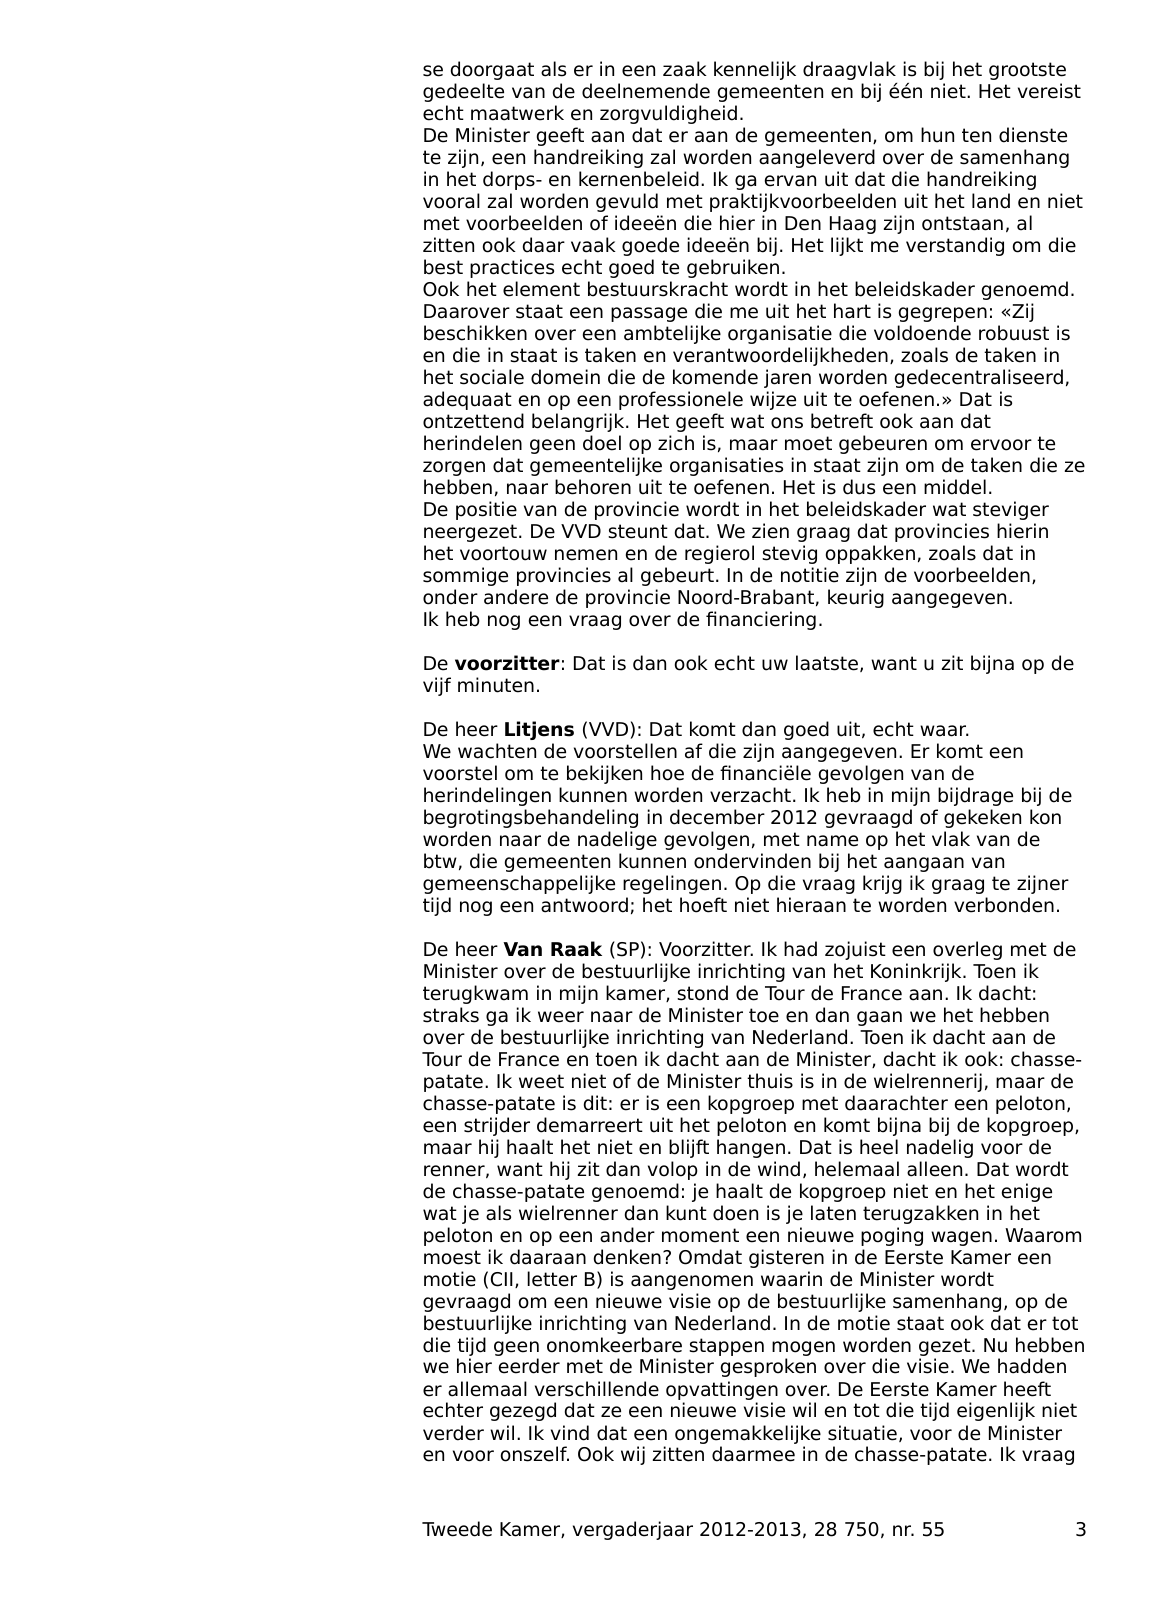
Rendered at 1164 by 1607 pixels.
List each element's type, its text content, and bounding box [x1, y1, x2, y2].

text se doorgaat als er in een zaak kennelijk draagvlak is bij het grootste gedeelte van de deelnemende gemeenten en bij één niet. Het vereist echt maatwerk en zorgvuldigheid. [422, 59, 1087, 125]
text De heer Van Raak (SP): Voorzitter. Ik had zojuist een overleg met de Minister over de bestuurlijke inrichting van het Koninkrijk. Toen ik terugkwam in mijn kamer, stond de Tour de France aan. Ik dacht: straks ga ik weer naar de Minister toe en dan gaan we het hebben over de bestuurlijke inrichting van Nederland. Toen ik dacht aan de Tour de France en toen ik dacht aan de Minister, dacht ik ook: chasse-patate. Ik weet niet of de Minister thuis is in de wielrennerij, maar de chasse-patate is dit: er is een kopgroep met daarachter een peloton, een strijder demarreert uit het peloton en komt bijna bij de kopgroep, maar hij haalt het niet en blijft hangen. Dat is heel nadelig voor de renner, want hij zit dan volop in de wind, helemaal alleen. Dat wordt de chasse-patate genoemd: je haalt de kopgroep niet en het enige wat je als wielrenner dan kunt doen is je laten terugzakken in het peloton en op een ander moment een nieuwe poging wagen. Waarom moest ik daaraan denken? Omdat gisteren in de Eerste Kamer een motie (CII, letter B) is aangenomen waarin de Minister wordt gevraagd om een nieuwe visie op de bestuurlijke samenhang, op de bestuurlijke inrichting van Nederland. In de motie staat ook dat er tot die tijd geen onomkeerbare stappen mogen worden gezet. Nu hebben we hier eerder met de Minister gesproken over die visie. We hadden er allemaal verschillende opvattingen over. De Eerste Kamer heeft echter gezegd dat ze een nieuwe visie wil en tot die tijd eigenlijk niet verder wil. Ik vind dat een ongemakkelijke situatie, voor de Minister en voor onszelf. Ook wij zitten daarmee in de chasse-patate. Ik vraag [422, 939, 1087, 1466]
text Ik heb nog een vraag over de financiering. [422, 608, 1087, 631]
text De voorzitter: Dat is dan ook echt uw laatste, want u zit bijna op de vijf minuten. [422, 653, 1087, 697]
text De heer Litjens (VVD): Dat komt dan goed uit, echt waar. [422, 719, 1087, 741]
text De positie van de provincie wordt in het beleidskader wat steviger neergezet. De VVD steunt dat. We zien graag dat provincies hierin het voortouw nemen en de regierol stevig oppakken, zoals dat in sommige provincies al gebeurt. In de notitie zijn de voorbeelden, onder andere de provincie Noord-Brabant, keurig aangegeven. [422, 499, 1087, 608]
text Ook het element bestuurskracht wordt in het beleidskader genoemd. Daarover staat een passage die me uit het hart is gegrepen: «Zij beschikken over een ambtelijke organisatie die voldoende robuust is en die in staat is taken en verantwoordelijkheden, zoals de taken in het sociale domein die de komende jaren worden gedecentraliseerd, adequaat en op een professionele wijze uit te oefenen.» Dat is ontzettend belangrijk. Het geeft wat ons betreft ook aan dat herindelen geen doel op zich is, maar moet gebeuren om ervoor te zorgen dat gemeentelijke organisaties in staat zijn om de taken die ze hebben, naar behoren uit te oefenen. Het is dus een middel. [422, 279, 1087, 499]
text De Minister geeft aan dat er aan de gemeenten, om hun ten dienste te zijn, een handreiking zal worden aangeleverd over de samenhang in het dorps- en kernenbeleid. Ik ga ervan uit dat die handreiking vooral zal worden gevuld met praktijkvoorbeelden uit het land en niet met voorbeelden of ideeën die hier in Den Haag zijn ontstaan, al zitten ook daar vaak goede ideeën bij. Het lijkt me verstandig om die best practices echt goed te gebruiken. [422, 125, 1087, 279]
text We wachten de voorstellen af die zijn aangegeven. Er komt een voorstel om te bekijken hoe de financiële gevolgen van de herindelingen kunnen worden verzacht. Ik heb in mijn bijdrage bij de begrotingsbehandeling in december 2012 gevraagd of gekeken kon worden naar de nadelige gevolgen, met name op het vlak van de btw, die gemeenten kunnen ondervinden bij het aangaan van gemeenschappelijke regelingen. Op die vraag krijg ik graag te zijner tijd nog een antwoord; het hoeft niet hieraan te worden verbonden. [422, 741, 1087, 917]
